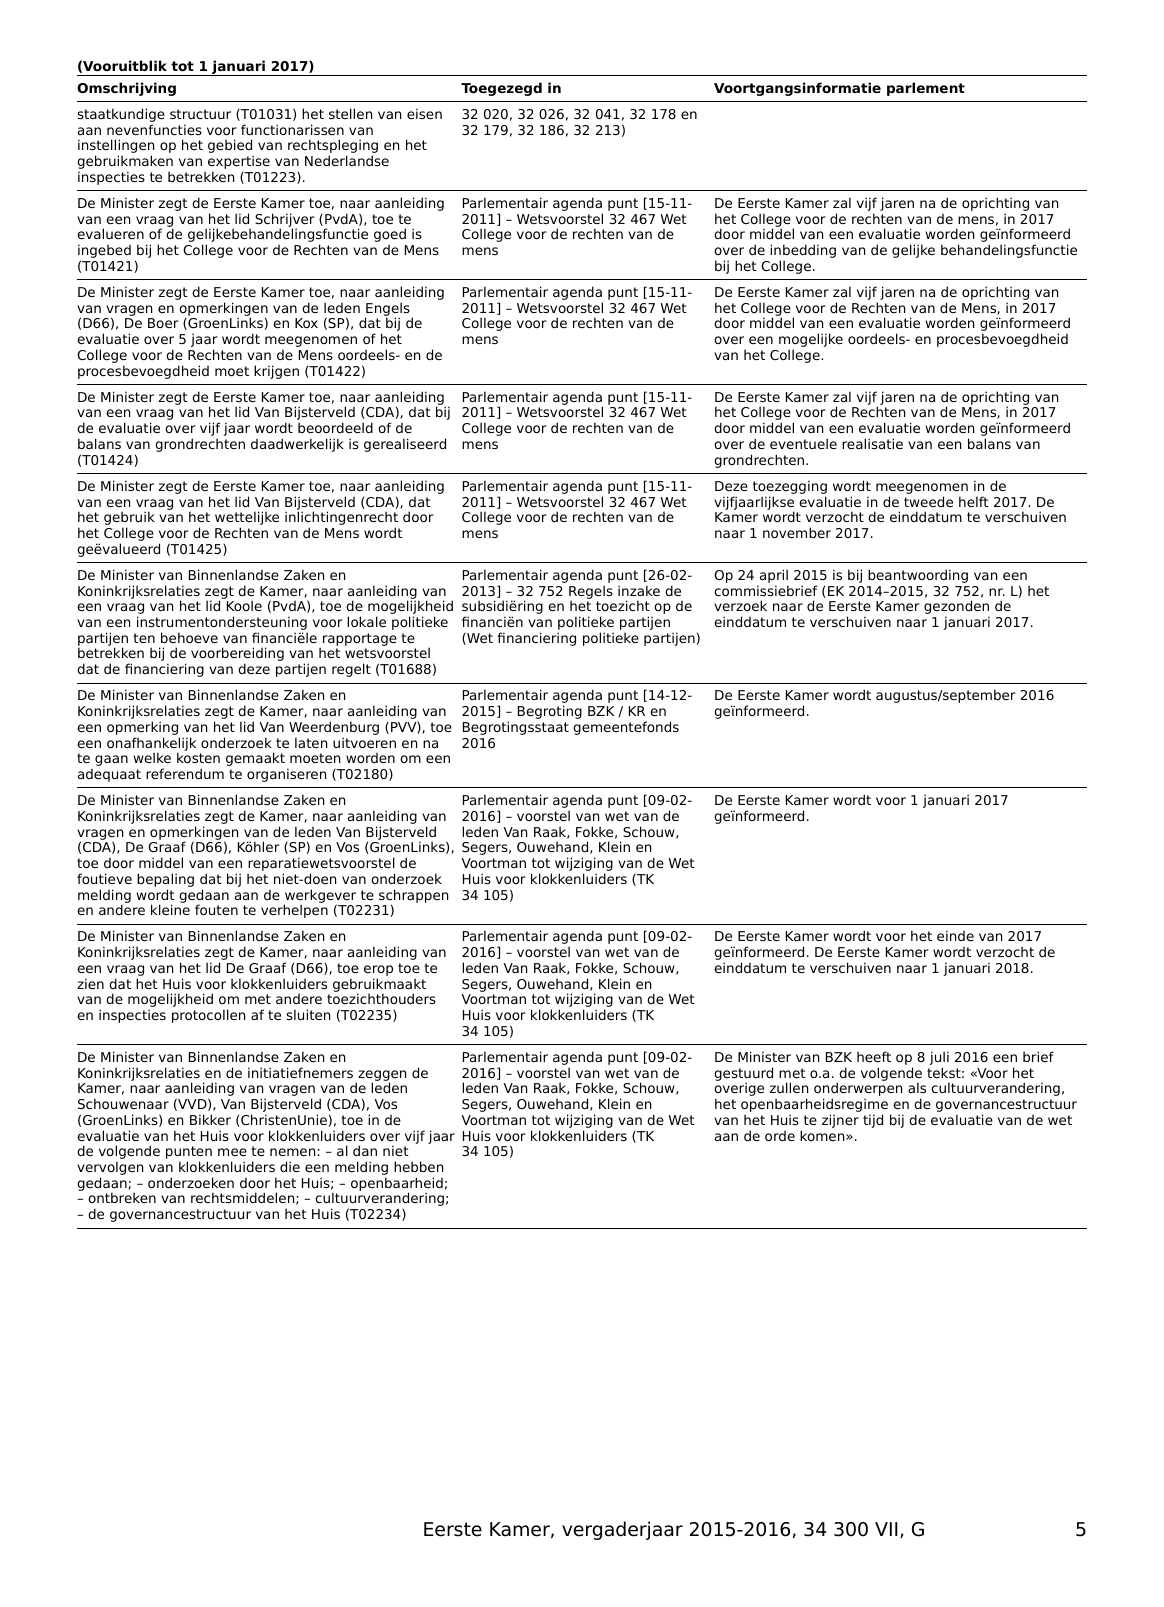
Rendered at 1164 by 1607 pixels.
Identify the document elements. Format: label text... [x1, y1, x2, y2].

table_cell De Minister zegt de Eerste Kamer toe, naar aanleiding van een vraag van het lid Schrijver (PvdA), toe te evalueren of de gelijkebehandelingsfunctie goed is ingebed bij het College voor de Rechten van de Mens (T01421) [77, 191, 455, 279]
table_cell Deze toezegging wordt meegenomen in de vijfjaarlijkse evaluatie in de tweede helft 2017. De Kamer wordt verzocht de einddatum te verschuiven naar 1 november 2017. [708, 474, 1087, 562]
table_cell Parlementair agenda punt [15-11-2011] – Wetsvoorstel 32 467 Wet College voor de rechten van de mens [455, 385, 708, 473]
table_cell Parlementair agenda punt [15-11-2011] – Wetsvoorstel 32 467 Wet College voor de rechten van de mens [455, 280, 708, 384]
table_cell Parlementair agenda punt [26-02-2013] – 32 752 Regels inzake de subsidiëring en het toezicht op de financiën van politieke partijen (Wet financiering politieke partijen) [455, 563, 708, 682]
table_cell Parlementair agenda punt [09-02-2016] – voorstel van wet van de leden Van Raak, Fokke, Schouw, Segers, Ouwehand, Klein en Voortman tot wijziging van de Wet Huis voor klokkenluiders (TK 34 105) [455, 1045, 708, 1227]
table_cell Parlementair agenda punt [15-11-2011] – Wetsvoorstel 32 467 Wet College voor de rechten van de mens [455, 191, 708, 279]
table_cell De Eerste Kamer wordt augustus/september 2016 geïnformeerd. [708, 684, 1087, 787]
table_cell Parlementair agenda punt [14-12-2015] – Begroting BZK / KR en Begrotingsstaat gemeentefonds 2016 [455, 684, 708, 787]
table_cell De Minister van BZK heeft op 8 juli 2016 een brief gestuurd met o.a. de volgende tekst: «Voor het overige zullen onderwerpen als cultuurverandering, het openbaarheidsregime en de governancestructuur van het Huis te zijner tijd bij de evaluatie van de wet aan de orde komen». [708, 1045, 1087, 1227]
table_cell De Eerste Kamer zal vijf jaren na de oprichting van het College voor de Rechten van de Mens, in 2017 door middel van een evaluatie worden geïnformeerd over de eventuele realisatie van een balans van grondrechten. [708, 385, 1087, 473]
table_cell De Eerste Kamer wordt voor het einde van 2017 geïnformeerd. De Eerste Kamer wordt verzocht de einddatum te verschuiven naar 1 januari 2018. [708, 925, 1087, 1044]
table_cell De Minister van Binnenlandse Zaken en Koninkrijksrelaties zegt de Kamer, naar aanleiding van een opmerking van het lid Van Weerdenburg (PVV), toe een onafhankelijk onderzoek te laten uitvoeren en na te gaan welke kosten gemaakt moeten worden om een adequaat referendum te organiseren (T02180) [77, 684, 455, 787]
table_cell Parlementair agenda punt [09-02-2016] – voorstel van wet van de leden Van Raak, Fokke, Schouw, Segers, Ouwehand, Klein en Voortman tot wijziging van de Wet Huis voor klokkenluiders (TK 34 105) [455, 788, 708, 923]
table_cell Voortgangsinformatie parlement [708, 76, 1087, 101]
table_cell staatkundige structuur (T01031) het stellen van eisen aan nevenfuncties voor functionarissen van instellingen op het gebied van rechtspleging en het gebruikmaken van expertise van Nederlandse inspecties te betrekken (T01223). [77, 102, 455, 190]
table_cell De Eerste Kamer wordt voor 1 januari 2017 geïnformeerd. [708, 788, 1087, 923]
table_cell De Minister van Binnenlandse Zaken en Koninkrijksrelaties zegt de Kamer, naar aanleiding van vragen en opmerkingen van de leden Van Bijsterveld (CDA), De Graaf (D66), Köhler (SP) en Vos (GroenLinks), toe door middel van een reparatiewetsvoorstel de foutieve bepaling dat bij het niet-doen van onderzoek melding wordt gedaan aan de werkgever te schrappen en andere kleine fouten te verhelpen (T02231) [77, 788, 455, 923]
table_cell De Eerste Kamer zal vijf jaren na de oprichting van het College voor de rechten van de mens, in 2017 door middel van een evaluatie worden geïnformeerd over de inbedding van de gelijke behandelingsfunctie bij het College. [708, 191, 1087, 279]
table_cell De Minister zegt de Eerste Kamer toe, naar aanleiding van een vraag van het lid Van Bijsterveld (CDA), dat bij de evaluatie over vijf jaar wordt beoordeeld of de balans van grondrechten daadwerkelijk is gerealiseerd (T01424) [77, 385, 455, 473]
table_cell Op 24 april 2015 is bij beantwoording van een commissiebrief (EK 2014–2015, 32 752, nr. L) het verzoek naar de Eerste Kamer gezonden de einddatum te verschuiven naar 1 januari 2017. [708, 563, 1087, 682]
table_cell Parlementair agenda punt [15-11-2011] – Wetsvoorstel 32 467 Wet College voor de rechten van de mens [455, 474, 708, 562]
table_cell De Minister zegt de Eerste Kamer toe, naar aanleiding van een vraag van het lid Van Bijsterveld (CDA), dat het gebruik van het wettelijke inlichtingenrecht door het College voor de Rechten van de Mens wordt geëvalueerd (T01425) [77, 474, 455, 562]
table_cell [708, 102, 1087, 190]
table_cell Omschrijving [77, 76, 455, 101]
table_header (Vooruitblik tot 1 januari 2017) [77, 59, 1087, 75]
table_cell Toegezegd in [455, 76, 708, 101]
table_cell De Minister van Binnenlandse Zaken en Koninkrijksrelaties zegt de Kamer, naar aanleiding van een vraag van het lid Koole (PvdA), toe de mogelijkheid van een instrumentondersteuning voor lokale politieke partijen ten behoeve van financiële rapportage te betrekken bij de voorbereiding van het wetsvoorstel dat de financiering van deze partijen regelt (T01688) [77, 563, 455, 682]
table_cell De Minister zegt de Eerste Kamer toe, naar aanleiding van vragen en opmerkingen van de leden Engels (D66), De Boer (GroenLinks) en Kox (SP), dat bij de evaluatie over 5 jaar wordt meegenomen of het College voor de Rechten van de Mens oordeels- en de procesbevoegdheid moet krijgen (T01422) [77, 280, 455, 384]
table_cell De Minister van Binnenlandse Zaken en Koninkrijksrelaties en de initiatiefnemers zeggen de Kamer, naar aanleiding van vragen van de leden Schouwenaar (VVD), Van Bijsterveld (CDA), Vos (GroenLinks) en Bikker (ChristenUnie), toe in de evaluatie van het Huis voor klokkenluiders over vijf jaar de volgende punten mee te nemen: – al dan niet vervolgen van klokkenluiders die een melding hebben gedaan; – onderzoeken door het Huis; – openbaarheid; – ontbreken van rechtsmiddelen; – cultuurverandering; – de governancestructuur van het Huis (T02234) [77, 1045, 455, 1227]
table_cell Parlementair agenda punt [09-02-2016] – voorstel van wet van de leden Van Raak, Fokke, Schouw, Segers, Ouwehand, Klein en Voortman tot wijziging van de Wet Huis voor klokkenluiders (TK 34 105) [455, 925, 708, 1044]
table_cell 32 020, 32 026, 32 041, 32 178 en 32 179, 32 186, 32 213) [455, 102, 708, 190]
table_cell De Minister van Binnenlandse Zaken en Koninkrijksrelaties zegt de Kamer, naar aanleiding van een vraag van het lid De Graaf (D66), toe erop toe te zien dat het Huis voor klokkenluiders gebruikmaakt van de mogelijkheid om met andere toezichthouders en inspecties protocollen af te sluiten (T02235) [77, 925, 455, 1044]
table_cell De Eerste Kamer zal vijf jaren na de oprichting van het College voor de Rechten van de Mens, in 2017 door middel van een evaluatie worden geïnformeerd over een mogelijke oordeels- en procesbevoegdheid van het College. [708, 280, 1087, 384]
